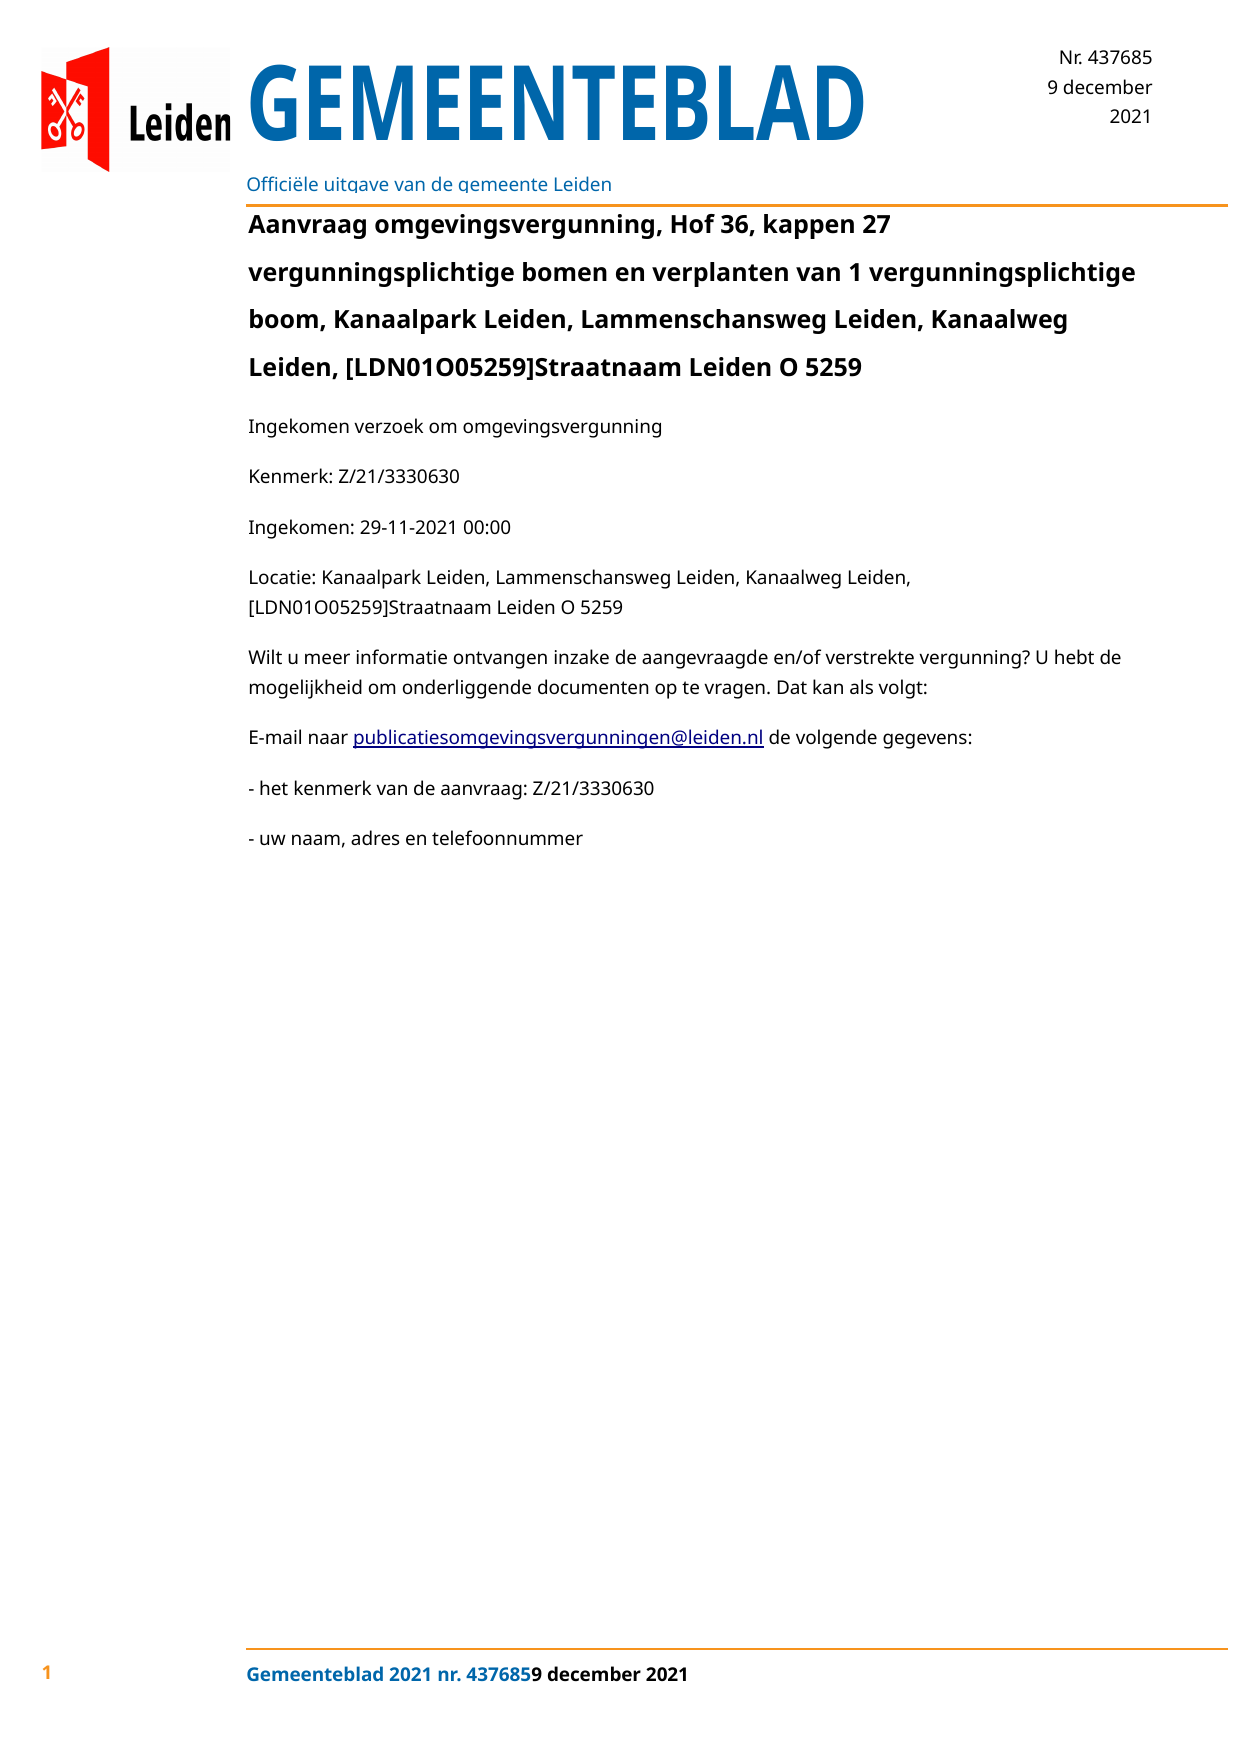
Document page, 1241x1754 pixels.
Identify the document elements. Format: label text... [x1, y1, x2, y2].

text Ingekomen verzoek om omgevingsvergunning [248, 413, 1152, 439]
text - uw naam, adres en telefoonnummer [248, 825, 1152, 851]
text Aanvraag omgevingsvergunning, Hof 36, kappen 27 vergunningsplichtige bomen en verplanten van 1 vergunningsplichtige boom, Kanaalpark Leiden, Lammenschansweg Leiden, Kanaalweg Leiden, [LDN01O05259]Straatnaam Leiden O 5259 [248, 207, 1152, 384]
text E-mail naar publicatiesomgevingsvergunningen@leiden.nl de volgende gegevens: [248, 724, 1152, 750]
text Ingekomen: 29-11-2021 00:00 [248, 514, 1152, 540]
text - het kenmerk van de aanvraag: Z/21/3330630 [248, 775, 1152, 801]
text Locatie: Kanaalpark Leiden, Lammenschansweg Leiden, Kanaalweg Leiden, [LDN01O05259]Straatnaam Leiden O 5259 [248, 564, 1152, 620]
text Wilt u meer informatie ontvangen inzake de aangevraagde en/of verstrekte vergunning? U hebt de mogelijkheid om onderliggende documenten op te vragen. Dat kan als volgt: [248, 644, 1152, 700]
text Kenmerk: Z/21/3330630 [248, 463, 1152, 489]
picture [41, 47, 231, 172]
